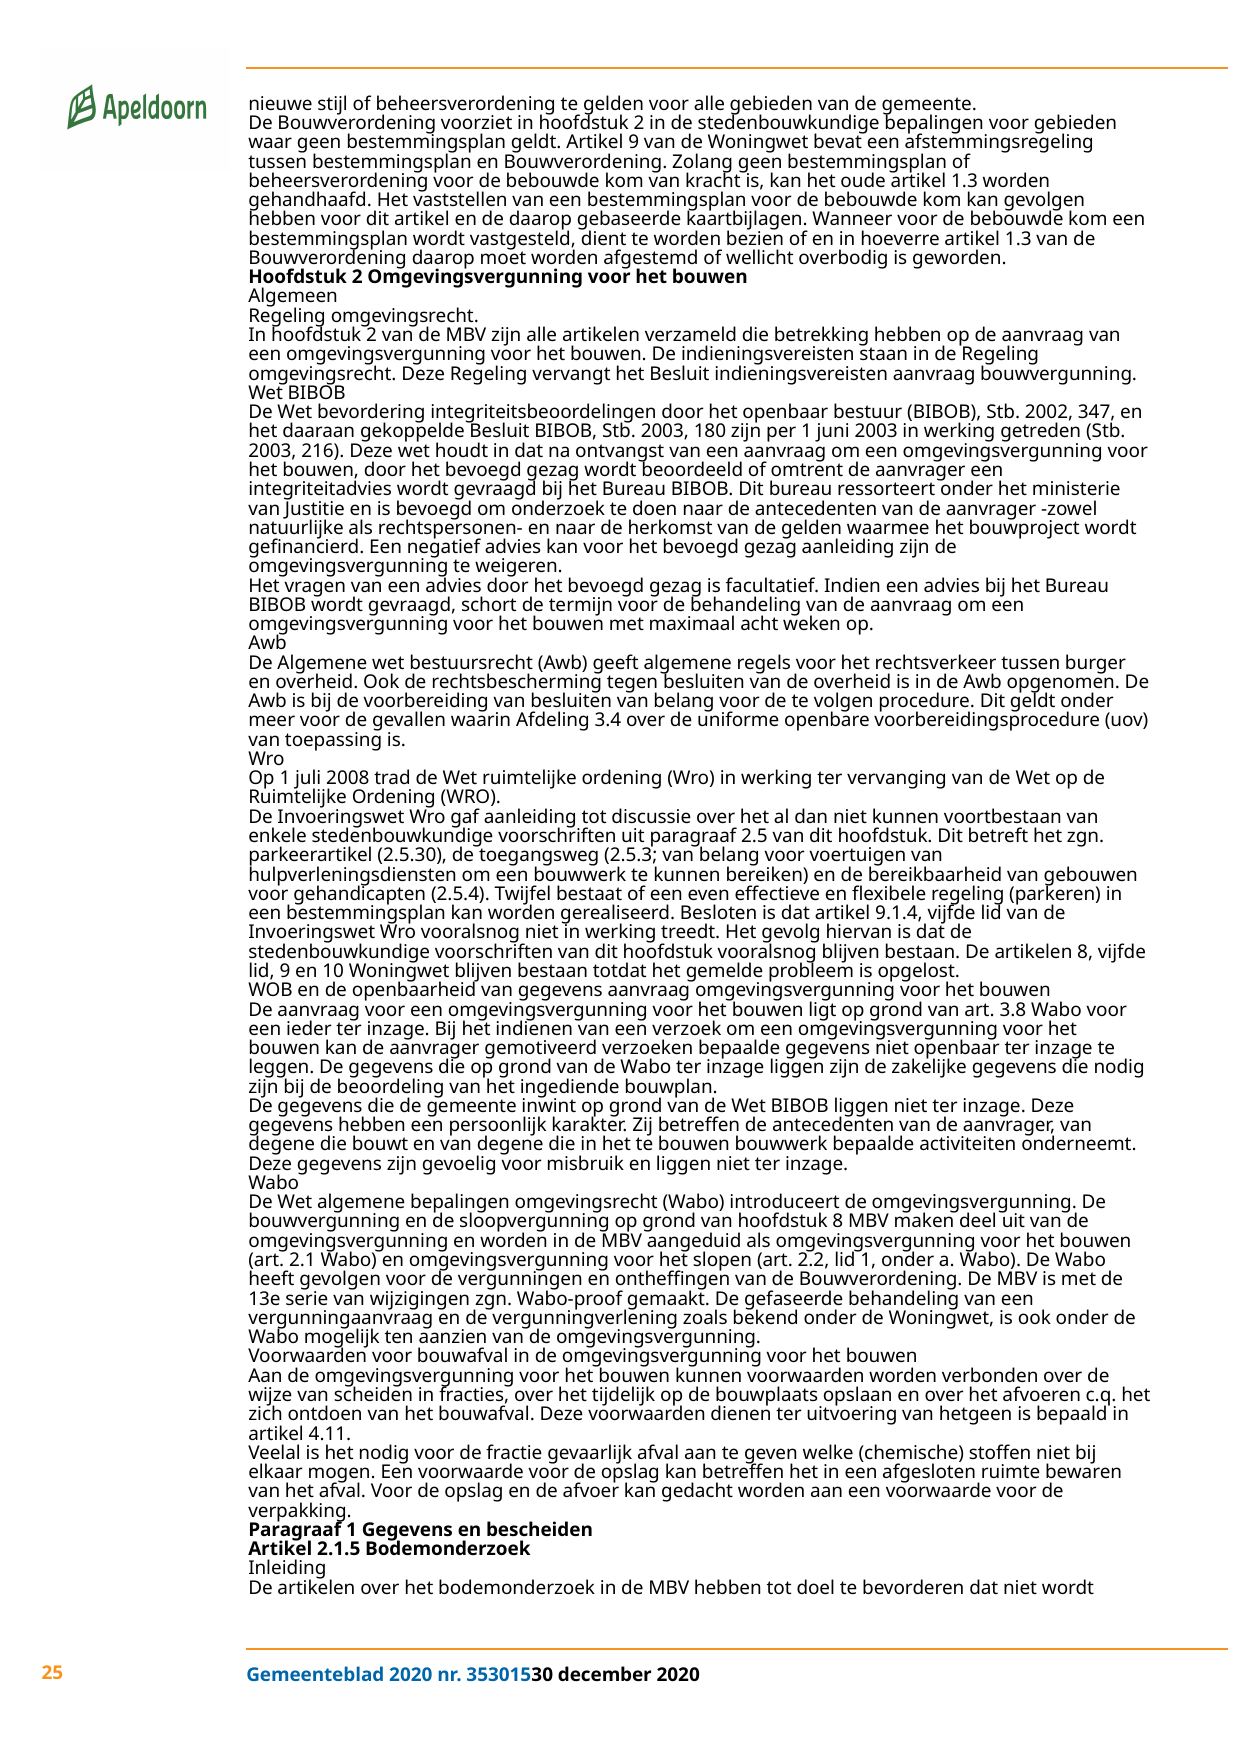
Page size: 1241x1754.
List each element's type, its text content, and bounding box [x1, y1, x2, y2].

text Voorwaarden voor bouwafval in de omgevingsvergunning voor het bouwen [248, 1347, 1152, 1367]
picture [41, 47, 231, 172]
text Regeling omgevingsrecht. [248, 307, 1152, 326]
text Artikel 2.1.5 Bodemonderzoek [248, 1540, 1152, 1559]
text De Algemene wet bestuursrecht (Awb) geeft algemene regels voor het rechtsverkeer tussen burger en overheid. Ook de rechtsbescherming tegen besluiten van de overheid is in de Awb opgenomen. De Awb is bij de voorbereiding van besluiten van belang voor de te volgen procedure. Dit geldt onder meer voor de gevallen waarin Afdeling 3.4 over de uniforme openbare voorbereidingsprocedure (uov) van toepassing is. [248, 654, 1152, 750]
text Awb [248, 634, 1152, 654]
text Wet BIBOB [248, 384, 1152, 403]
text Hoofdstuk 2 Omgevingsvergunning voor het bouwen [248, 268, 1152, 287]
text Wabo [248, 1174, 1152, 1193]
text WOB en de openbaarheid van gegevens aanvraag omgevingsvergunning voor het bouwen [248, 981, 1152, 1001]
text De Bouwverordening voorziet in hoofdstuk 2 in de stedenbouwkundige bepalingen voor gebieden waar geen bestemmingsplan geldt. Artikel 9 van de Woningwet bevat een afstemmingsregeling tussen bestemmingsplan en Bouwverordening. Zolang geen bestemmingsplan of beheersverordening voor de bebouwde kom van kracht is, kan het oude artikel 1.3 worden gehandhaafd. Het vaststellen van een bestemmingsplan voor de bebouwde kom kan gevolgen hebben voor dit artikel en de daarop gebaseerde kaartbijlagen. Wanneer voor de bebouwde kom een bestemmingsplan wordt vastgesteld, dient te worden bezien of en in hoeverre artikel 1.3 van de Bouwverordening daarop moet worden afgestemd of wellicht overbodig is geworden. [248, 114, 1152, 268]
text Paragraaf 1 Gegevens en bescheiden [248, 1521, 1152, 1540]
text Op 1 juli 2008 trad de Wet ruimtelijke ordening (Wro) in werking ter vervanging van de Wet op de Ruimtelijke Ordening (WRO). [248, 769, 1152, 808]
text De gegevens die de gemeente inwint op grond van de Wet BIBOB liggen niet ter inzage. Deze gegevens hebben een persoonlijk karakter. Zij betreffen de antecedenten van de aanvrager, van degene die bouwt en van degene die in het te bouwen bouwwerk bepaalde activiteiten onderneemt. Deze gegevens zijn gevoelig voor misbruik en liggen niet ter inzage. [248, 1097, 1152, 1174]
text De Invoeringswet Wro gaf aanleiding tot discussie over het al dan niet kunnen voortbestaan van enkele stedenbouwkundige voorschriften uit paragraaf 2.5 van dit hoofdstuk. Dit betreft het zgn. parkeerartikel (2.5.30), de toegangsweg (2.5.3; van belang voor voertuigen van hulpverleningsdiensten om een bouwwerk te kunnen bereiken) en de bereikbaarheid van gebouwen voor gehandicapten (2.5.4). Twijfel bestaat of een even effectieve en flexibele regeling (parkeren) in een bestemmingsplan kan worden gerealiseerd. Besloten is dat artikel 9.1.4, vijfde lid van de Invoeringswet Wro vooralsnog niet in werking treedt. Het gevolg hiervan is dat de stedenbouwkundige voorschriften van dit hoofdstuk vooralsnog blijven bestaan. De artikelen 8, vijfde lid, 9 en 10 Woningwet blijven bestaan totdat het gemelde probleem is opgelost. [248, 808, 1152, 981]
text De aanvraag voor een omgevingsvergunning voor het bouwen ligt op grond van art. 3.8 Wabo voor een ieder ter inzage. Bij het indienen van een verzoek om een omgevingsvergunning voor het bouwen kan de aanvrager gemotiveerd verzoeken bepaalde gegevens niet openbaar ter inzage te leggen. De gegevens die op grond van de Wabo ter inzage liggen zijn de zakelijke gegevens die nodig zijn bij de beoordeling van het ingediende bouwplan. [248, 1001, 1152, 1097]
text In hoofdstuk 2 van de MBV zijn alle artikelen verzameld die betrekking hebben op de aanvraag van een omgevingsvergunning voor het bouwen. De indieningsvereisten staan in de Regeling omgevingsrecht. Deze Regeling vervangt het Besluit indieningsvereisten aanvraag bouwvergunning. [248, 326, 1152, 384]
text Wro [248, 750, 1152, 769]
text Aan de omgevingsvergunning voor het bouwen kunnen voorwaarden worden verbonden over de wijze van scheiden in fracties, over het tijdelijk op de bouwplaats opslaan en over het afvoeren c.q. het zich ontdoen van het bouwafval. Deze voorwaarden dienen ter uitvoering van hetgeen is bepaald in artikel 4.11. [248, 1367, 1152, 1444]
text De Wet bevordering integriteitsbeoordelingen door het openbaar bestuur (BIBOB), Stb. 2002, 347, en het daaraan gekoppelde Besluit BIBOB, Stb. 2003, 180 zijn per 1 juni 2003 in werking getreden (Stb. 2003, 216). Deze wet houdt in dat na ontvangst van een aanvraag om een omgevingsvergunning voor het bouwen, door het bevoegd gezag wordt beoordeeld of omtrent de aanvrager een integriteitadvies wordt gevraagd bij het Bureau BIBOB. Dit bureau ressorteert onder het ministerie van Justitie en is bevoegd om onderzoek te doen naar de antecedenten van de aanvrager -zowel natuurlijke als rechtspersonen- en naar de herkomst van de gelden waarmee het bouwproject wordt gefinancierd. Een negatief advies kan voor het bevoegd gezag aanleiding zijn de omgevingsvergunning te weigeren. [248, 403, 1152, 577]
text De Wet algemene bepalingen omgevingsrecht (Wabo) introduceert de omgevingsvergunning. De bouwvergunning en de sloopvergunning op grond van hoofdstuk 8 MBV maken deel uit van de omgevingsvergunning en worden in de MBV aangeduid als omgevingsvergunning voor het bouwen (art. 2.1 Wabo) en omgevingsvergunning voor het slopen (art. 2.2, lid 1, onder a. Wabo). De Wabo heeft gevolgen voor de vergunningen en ontheffingen van de Bouwverordening. De MBV is met de 13e serie van wijzigingen zgn. Wabo-proof gemaakt. De gefaseerde behandeling van een vergunningaanvraag en de vergunningverlening zoals bekend onder de Woningwet, is ook onder de Wabo mogelijk ten aanzien van de omgevingsvergunning. [248, 1193, 1152, 1347]
text Veelal is het nodig voor de fractie gevaarlijk afval aan te geven welke (chemische) stoffen niet bij elkaar mogen. Een voorwaarde voor de opslag kan betreffen het in een afgesloten ruimte bewaren van het afval. Voor de opslag en de afvoer kan gedacht worden aan een voorwaarde voor de verpakking. [248, 1444, 1152, 1521]
text nieuwe stijl of beheersverordening te gelden voor alle gebieden van de gemeente. [248, 95, 1152, 114]
text Algemeen [248, 287, 1152, 307]
text Het vragen van een advies door het bevoegd gezag is facultatief. Indien een advies bij het Bureau BIBOB wordt gevraagd, schort de termijn voor de behandeling van de aanvraag om een omgevingsvergunning voor het bouwen met maximaal acht weken op. [248, 577, 1152, 634]
text Inleiding [248, 1559, 1152, 1579]
text De artikelen over het bodemonderzoek in de MBV hebben tot doel te bevorderen dat niet wordt [248, 1579, 1152, 1598]
